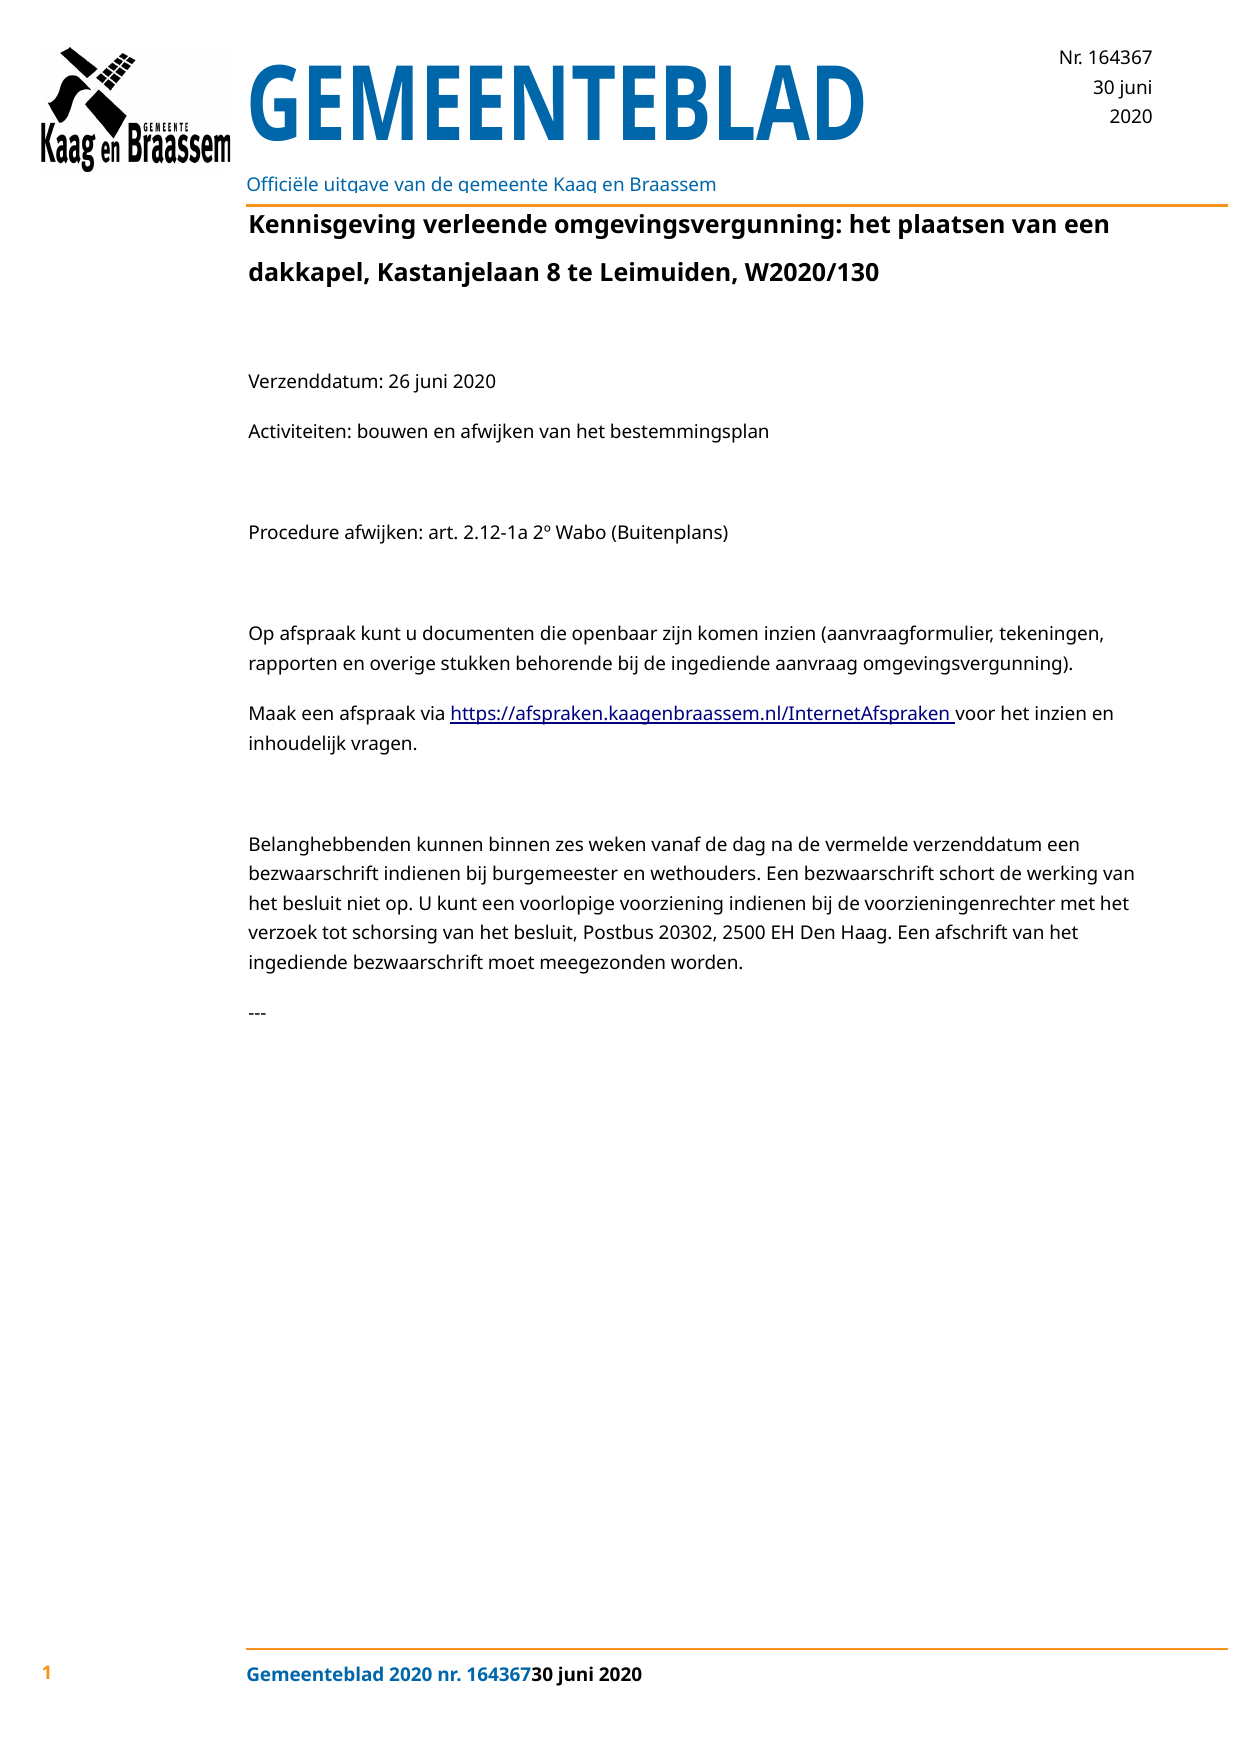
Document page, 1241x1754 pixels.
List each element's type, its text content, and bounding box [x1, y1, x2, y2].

text Verzenddatum: 26 juni 2020 [248, 368, 1152, 394]
text Activiteiten: bouwen en afwijken van het bestemmingsplan [248, 419, 1152, 444]
text Procedure afwijken: art. 2.12-1a 2º Wabo (Buitenplans) [248, 519, 1152, 545]
text Belanghebbenden kunnen binnen zes weken vanaf de dag na de vermelde verzenddatum een bezwaarschrift indienen bij burgemeester en wethouders. Een bezwaarschrift schort de werking van het besluit niet op. U kunt een voorlopige voorziening indienen bij de voorzieningenrechter met het verzoek tot schorsing van het besluit, Postbus 20302, 2500 EH Den Haag. Een afschrift van het ingediende bezwaarschrift moet meegezonden worden. [248, 831, 1152, 975]
text Kennisgeving verleende omgevingsvergunning: het plaatsen van een dakkapel, Kastanjelaan 8 te Leimuiden, W2020/130 [248, 207, 1152, 288]
text Maak een afspraak via https://afspraken.kaagenbraassem.nl/InternetAfspraken voor het inzien en inhoudelijk vragen. [248, 700, 1152, 756]
picture [41, 47, 231, 172]
text Op afspraak kunt u documenten die openbaar zijn komen inzien (aanvraagformulier, tekeningen, rapporten en overige stukken behorende bij de ingediende aanvraag omgevingsvergunning). [248, 620, 1152, 676]
text --- [248, 999, 1152, 1025]
